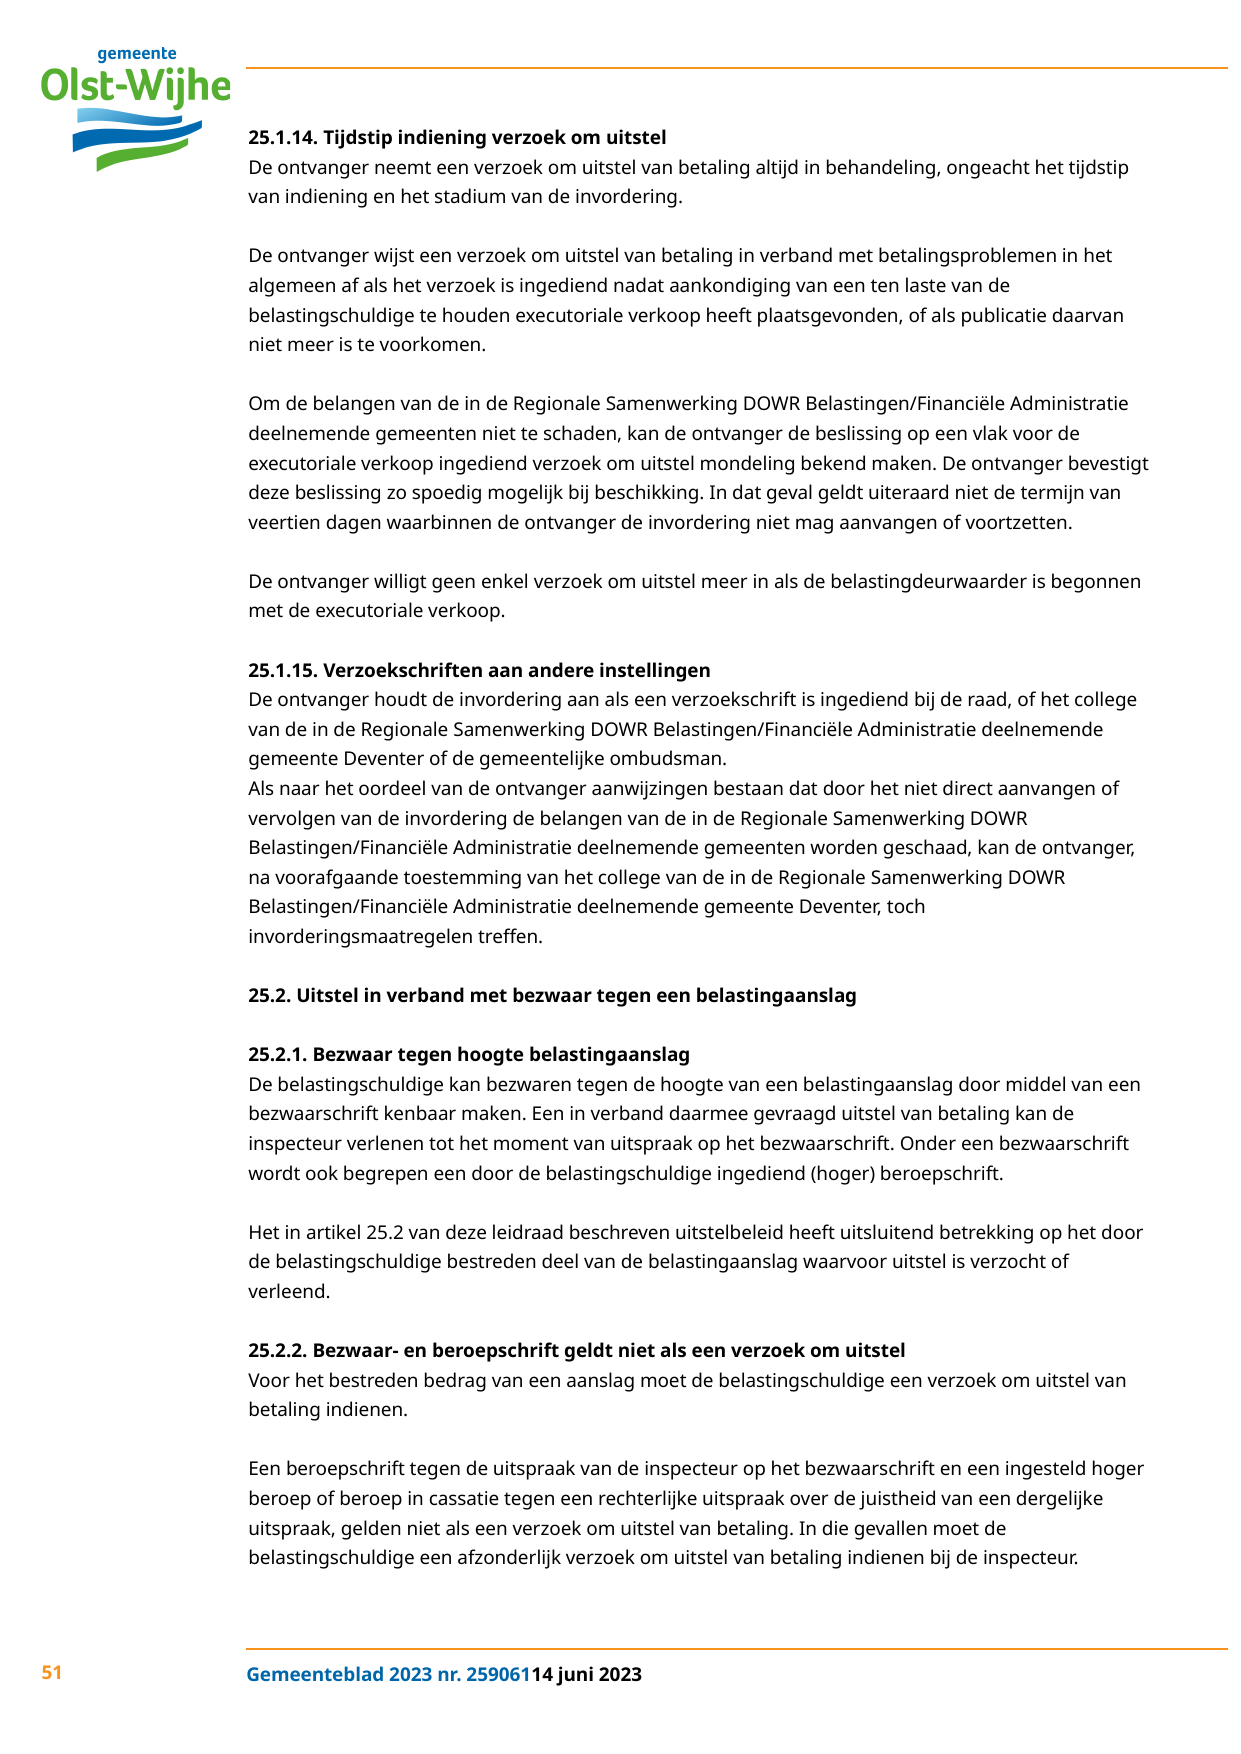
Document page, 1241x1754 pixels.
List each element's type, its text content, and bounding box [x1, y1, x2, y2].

text 25.2.2. Bezwaar- en beroepschrift geldt niet als een verzoek om uitstel [248, 1337, 1152, 1363]
picture [41, 47, 231, 172]
text 25.1.14. Tijdstip indiening verzoek om uitstel [248, 124, 1152, 150]
text Voor het bestreden bedrag van een aanslag moet de belastingschuldige een verzoek om uitstel van betaling indienen. [248, 1367, 1152, 1422]
text 25.2.1. Bezwaar tegen hoogte belastingaanslag [248, 1041, 1152, 1067]
text 25.1.15. Verzoekschriften aan andere instellingen [248, 657, 1152, 683]
text Een beroepschrift tegen de uitspraak van de inspecteur op het bezwaarschrift en een ingesteld hoger beroep of beroep in cassatie tegen een rechterlijke uitspraak over de juistheid van een dergelijke uitspraak, gelden niet als een verzoek om uitstel van betaling. In die gevallen moet de belastingschuldige een afzonderlijk verzoek om uitstel van betaling indienen bij de inspecteur. [248, 1456, 1152, 1570]
text De belastingschuldige kan bezwaren tegen de hoogte van een belastingaanslag door middel van een bezwaarschrift kenbaar maken. Een in verband daarmee gevraagd uitstel van betaling kan de inspecteur verlenen tot het moment van uitspraak op het bezwaarschrift. Onder een bezwaarschrift wordt ook begrepen een door de belastingschuldige ingediend (hoger) beroepschrift. [248, 1071, 1152, 1186]
text Om de belangen van de in de Regionale Samenwerking DOWR Belastingen/Financiële Administratie deelnemende gemeenten niet te schaden, kan de ontvanger de beslissing op een vlak voor de executoriale verkoop ingediend verzoek om uitstel mondeling bekend maken. De ontvanger bevestigt deze beslissing zo spoedig mogelijk bij beschikking. In dat geval geldt uiteraard niet de termijn van veertien dagen waarbinnen de ontvanger de invordering niet mag aanvangen of voortzetten. [248, 391, 1152, 535]
text De ontvanger houdt de invordering aan als een verzoekschrift is ingediend bij de raad, of het college van de in de Regionale Samenwerking DOWR Belastingen/Financiële Administratie deelnemende gemeente Deventer of de gemeentelijke ombudsman. [248, 686, 1152, 771]
text 25.2. Uitstel in verband met bezwaar tegen een belastingaanslag [248, 982, 1152, 1008]
text De ontvanger neemt een verzoek om uitstel van betaling altijd in behandeling, ongeacht het tijdstip van indiening en het stadium van de invordering. [248, 154, 1152, 209]
text De ontvanger willigt geen enkel verzoek om uitstel meer in als de belastingdeurwaarder is begonnen met de executoriale verkoop. [248, 568, 1152, 623]
text De ontvanger wijst een verzoek om uitstel van betaling in verband met betalingsproblemen in het algemeen af als het verzoek is ingediend nadat aankondiging van een ten laste van de belastingschuldige te houden executoriale verkoop heeft plaatsgevonden, of als publicatie daarvan niet meer is te voorkomen. [248, 243, 1152, 357]
text Als naar het oordeel van de ontvanger aanwijzingen bestaan dat door het niet direct aanvangen of vervolgen van de invordering de belangen van de in de Regionale Samenwerking DOWR Belastingen/Financiële Administratie deelnemende gemeenten worden geschaad, kan de ontvanger, na voorafgaande toestemming van het college van de in de Regionale Samenwerking DOWR Belastingen/Financiële Administratie deelnemende gemeente Deventer, toch invorderingsmaatregelen treffen. [248, 775, 1152, 949]
text Het in artikel 25.2 van deze leidraad beschreven uitstelbeleid heeft uitsluitend betrekking op het door de belastingschuldige bestreden deel van de belastingaanslag waarvoor uitstel is verzocht of verleend. [248, 1219, 1152, 1304]
